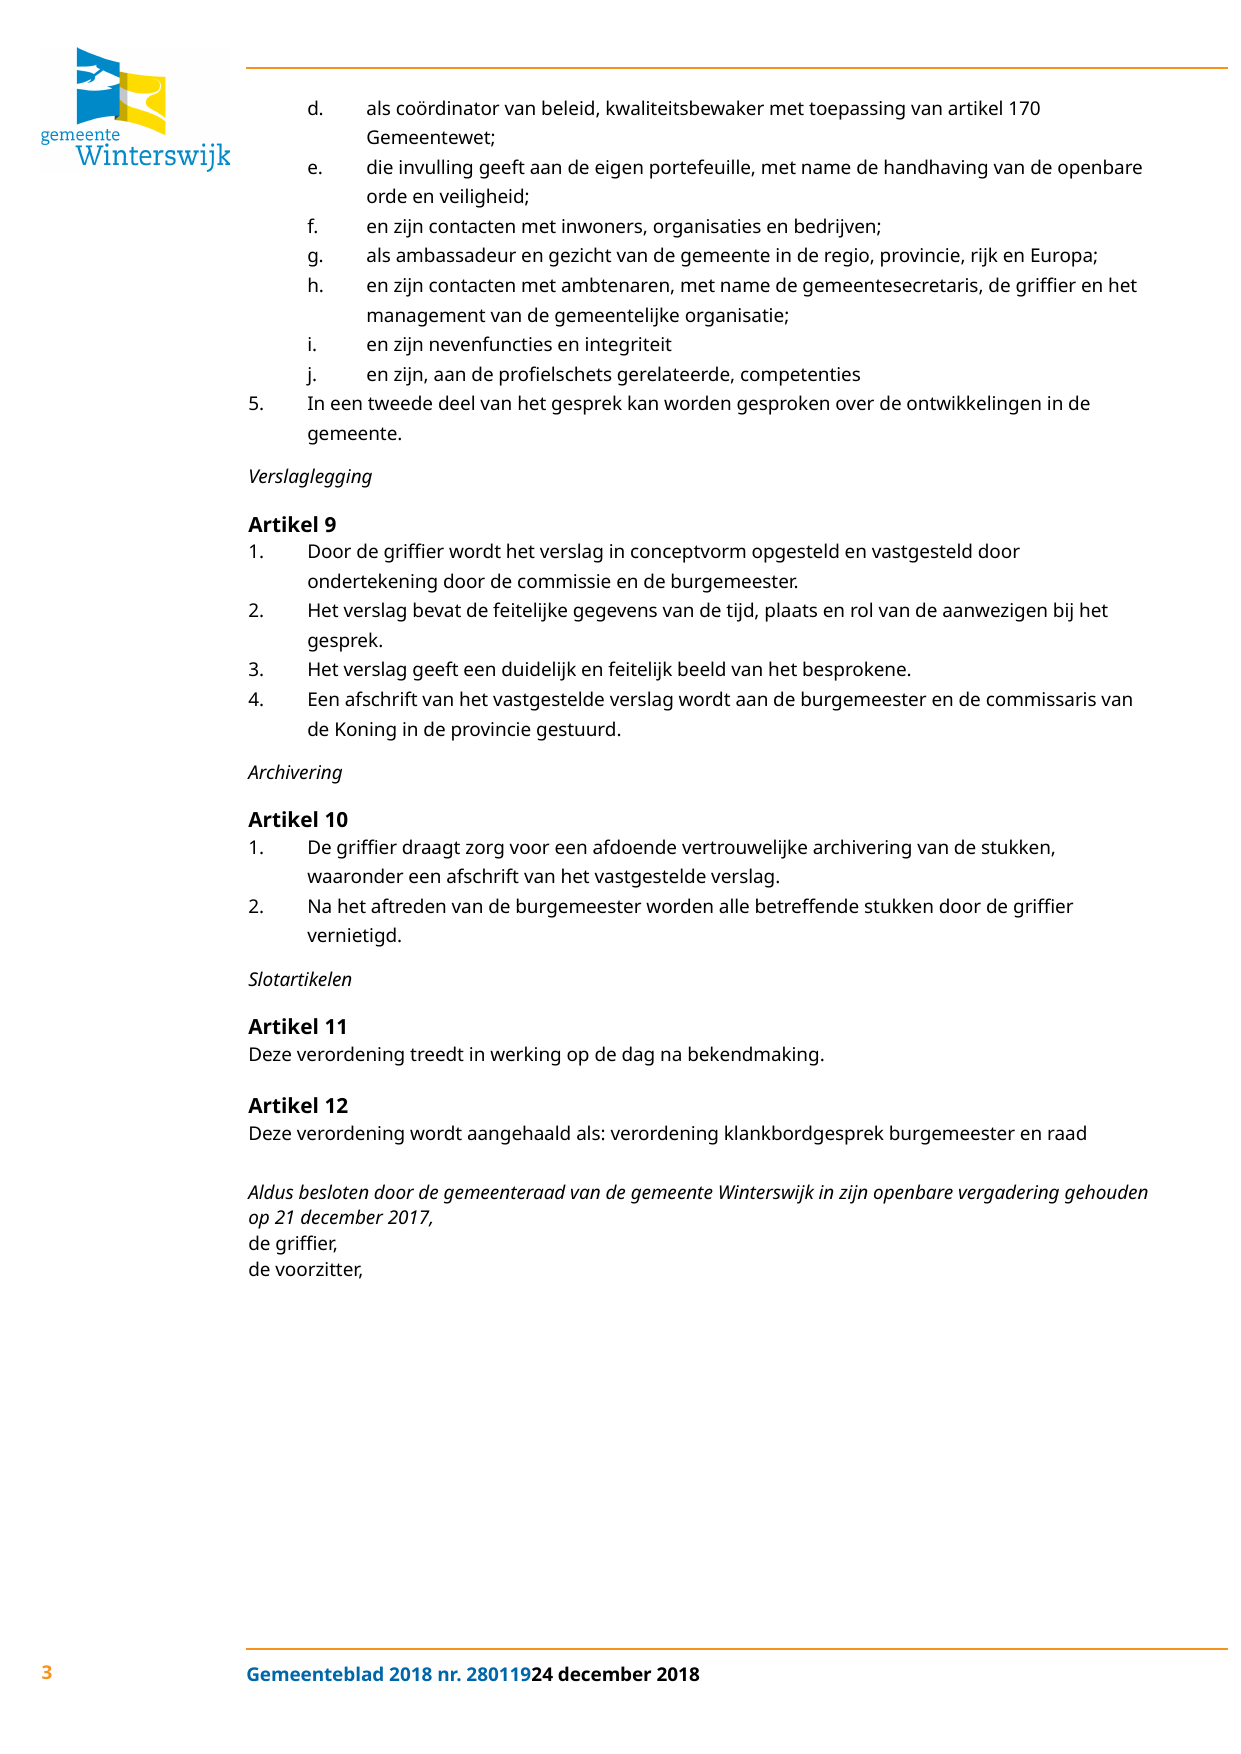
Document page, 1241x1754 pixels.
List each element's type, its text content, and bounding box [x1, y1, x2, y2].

list Het verslag bevat de feitelijke gegevens van de tijd, plaats en rol van de aanwezigen bij het gesprek. [248, 597, 1152, 653]
list Na het aftreden van de burgemeester worden alle betreffende stukken door de griffier vernietigd. [248, 893, 1152, 948]
text Deze verordening wordt aangehaald als: verordening klankbordgesprek burgemeester en raad [248, 1120, 1152, 1145]
text Artikel 11 [248, 1012, 1152, 1041]
text Artikel 9 [248, 510, 1152, 538]
list In een tweede deel van het gesprek kan worden gesproken over de ontwikkelingen in de gemeente. [248, 391, 1152, 446]
list en zijn, aan de profielschets gerelateerde, competenties [307, 361, 1152, 387]
text de voorzitter, [248, 1256, 1152, 1282]
list als ambassadeur en gezicht van de gemeente in de regio, provincie, rijk en Europa; [307, 243, 1152, 268]
text Archivering [248, 759, 1152, 785]
text de griffier, [248, 1230, 1152, 1256]
picture [41, 47, 231, 172]
text Aldus besloten door de gemeenteraad van de gemeente Winterswijk in zijn openbare vergadering gehouden op 21 december 2017, [248, 1179, 1152, 1230]
text Deze verordening treedt in werking op de dag na bekendmaking. [248, 1041, 1152, 1067]
list Een afschrift van het vastgestelde verslag wordt aan de burgemeester en de commissaris van de Koning in de provincie gestuurd. [248, 686, 1152, 742]
list Het verslag geeft een duidelijk en feitelijk beeld van het besprokene. [248, 657, 1152, 682]
text Slotartikelen [248, 966, 1152, 992]
list en zijn contacten met ambtenaren, met name de gemeentesecretaris, de griffier en het management van de gemeentelijke organisatie; [307, 272, 1152, 328]
picture [225, 153, 231, 162]
text Verslaglegging [248, 463, 1152, 489]
list en zijn nevenfuncties en integriteit [307, 331, 1152, 357]
list en zijn contacten met inwoners, organisaties en bedrijven; [307, 213, 1152, 239]
list Door de griffier wordt het verslag in conceptvorm opgesteld en vastgesteld door ondertekening door de commissie en de burgemeester. [248, 538, 1152, 594]
list die invulling geeft aan de eigen portefeuille, met name de handhaving van de openbare orde en veiligheid; [307, 154, 1152, 209]
list als coördinator van beleid, kwaliteitsbewaker met toepassing van artikel 170 Gemeentewet; [307, 95, 1152, 150]
text Artikel 12 [248, 1091, 1152, 1120]
list De griffier draagt zorg voor een afdoende vertrouwelijke archivering van de stukken, waaronder een afschrift van het vastgestelde verslag. [248, 834, 1152, 889]
text Artikel 10 [248, 806, 1152, 834]
